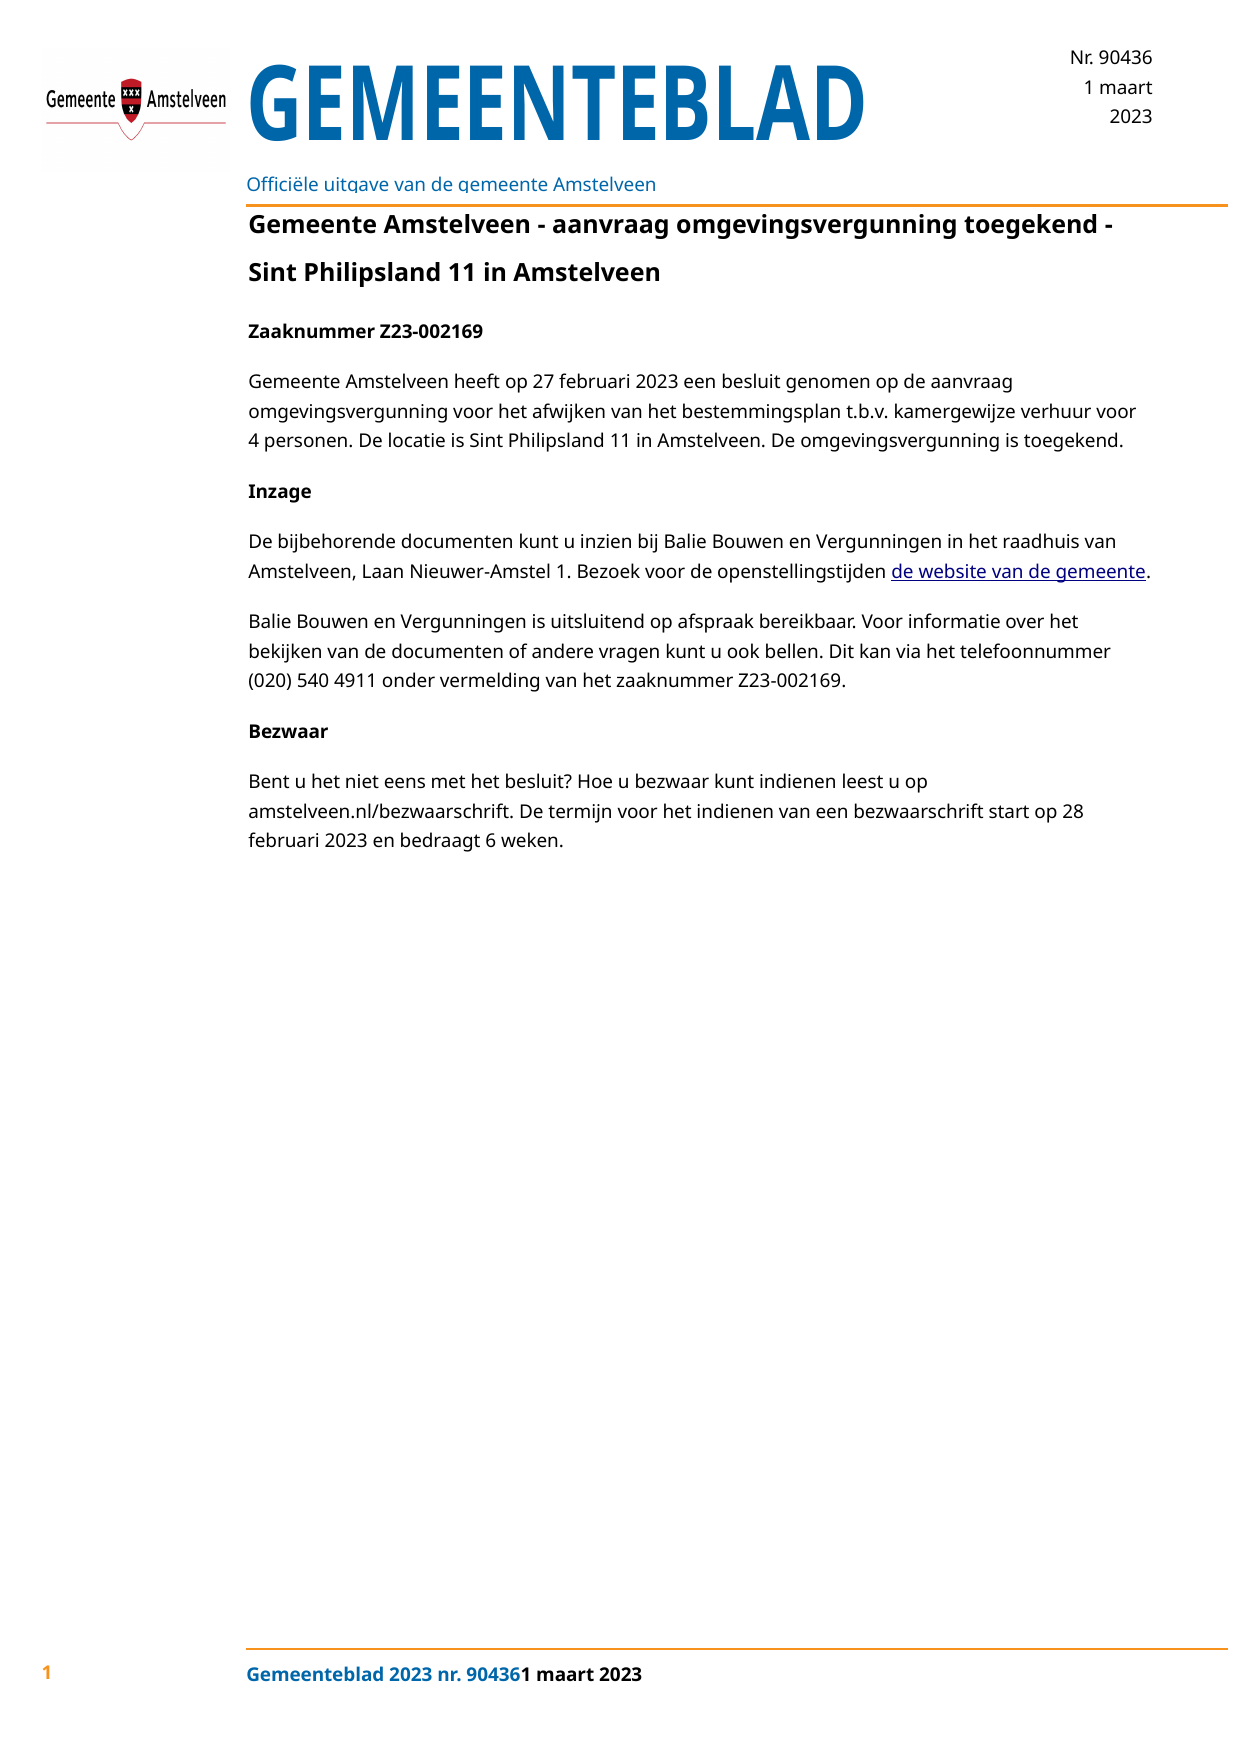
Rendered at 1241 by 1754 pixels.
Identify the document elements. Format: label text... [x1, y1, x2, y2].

picture [41, 47, 231, 172]
text Balie Bouwen en Vergunningen is uitsluitend op afspraak bereikbaar. Voor informatie over het bekijken van de documenten of andere vragen kunt u ook bellen. Dit kan via het telefoonnummer (020) 540 4911 onder vermelding van het zaaknummer Z23-002169. [248, 608, 1152, 693]
text Inzage [248, 478, 1152, 504]
text Zaaknummer Z23-002169 [248, 318, 1152, 344]
text De bijbehorende documenten kunt u inzien bij Balie Bouwen en Vergunningen in het raadhuis van Amstelveen, Laan Nieuwer-Amstel 1. Bezoek voor de openstellingstijden de website van de gemeente. [248, 528, 1152, 584]
text Bent u het niet eens met het besluit? Hoe u bezwaar kunt indienen leest u op amstelveen.nl/bezwaarschrift. De termijn voor het indienen van een bezwaarschrift start op 28 februari 2023 en bedraagt 6 weken. [248, 768, 1152, 853]
text Gemeente Amstelveen - aanvraag omgevingsvergunning toegekend - Sint Philipsland 11 in Amstelveen [248, 207, 1152, 288]
text Bezwaar [248, 718, 1152, 744]
text Gemeente Amstelveen heeft op 27 februari 2023 een besluit genomen op de aanvraag omgevingsvergunning voor het afwijken van het bestemmingsplan t.b.v. kamergewijze verhuur voor 4 personen. De locatie is Sint Philipsland 11 in Amstelveen. De omgevingsvergunning is toegekend. [248, 368, 1152, 453]
